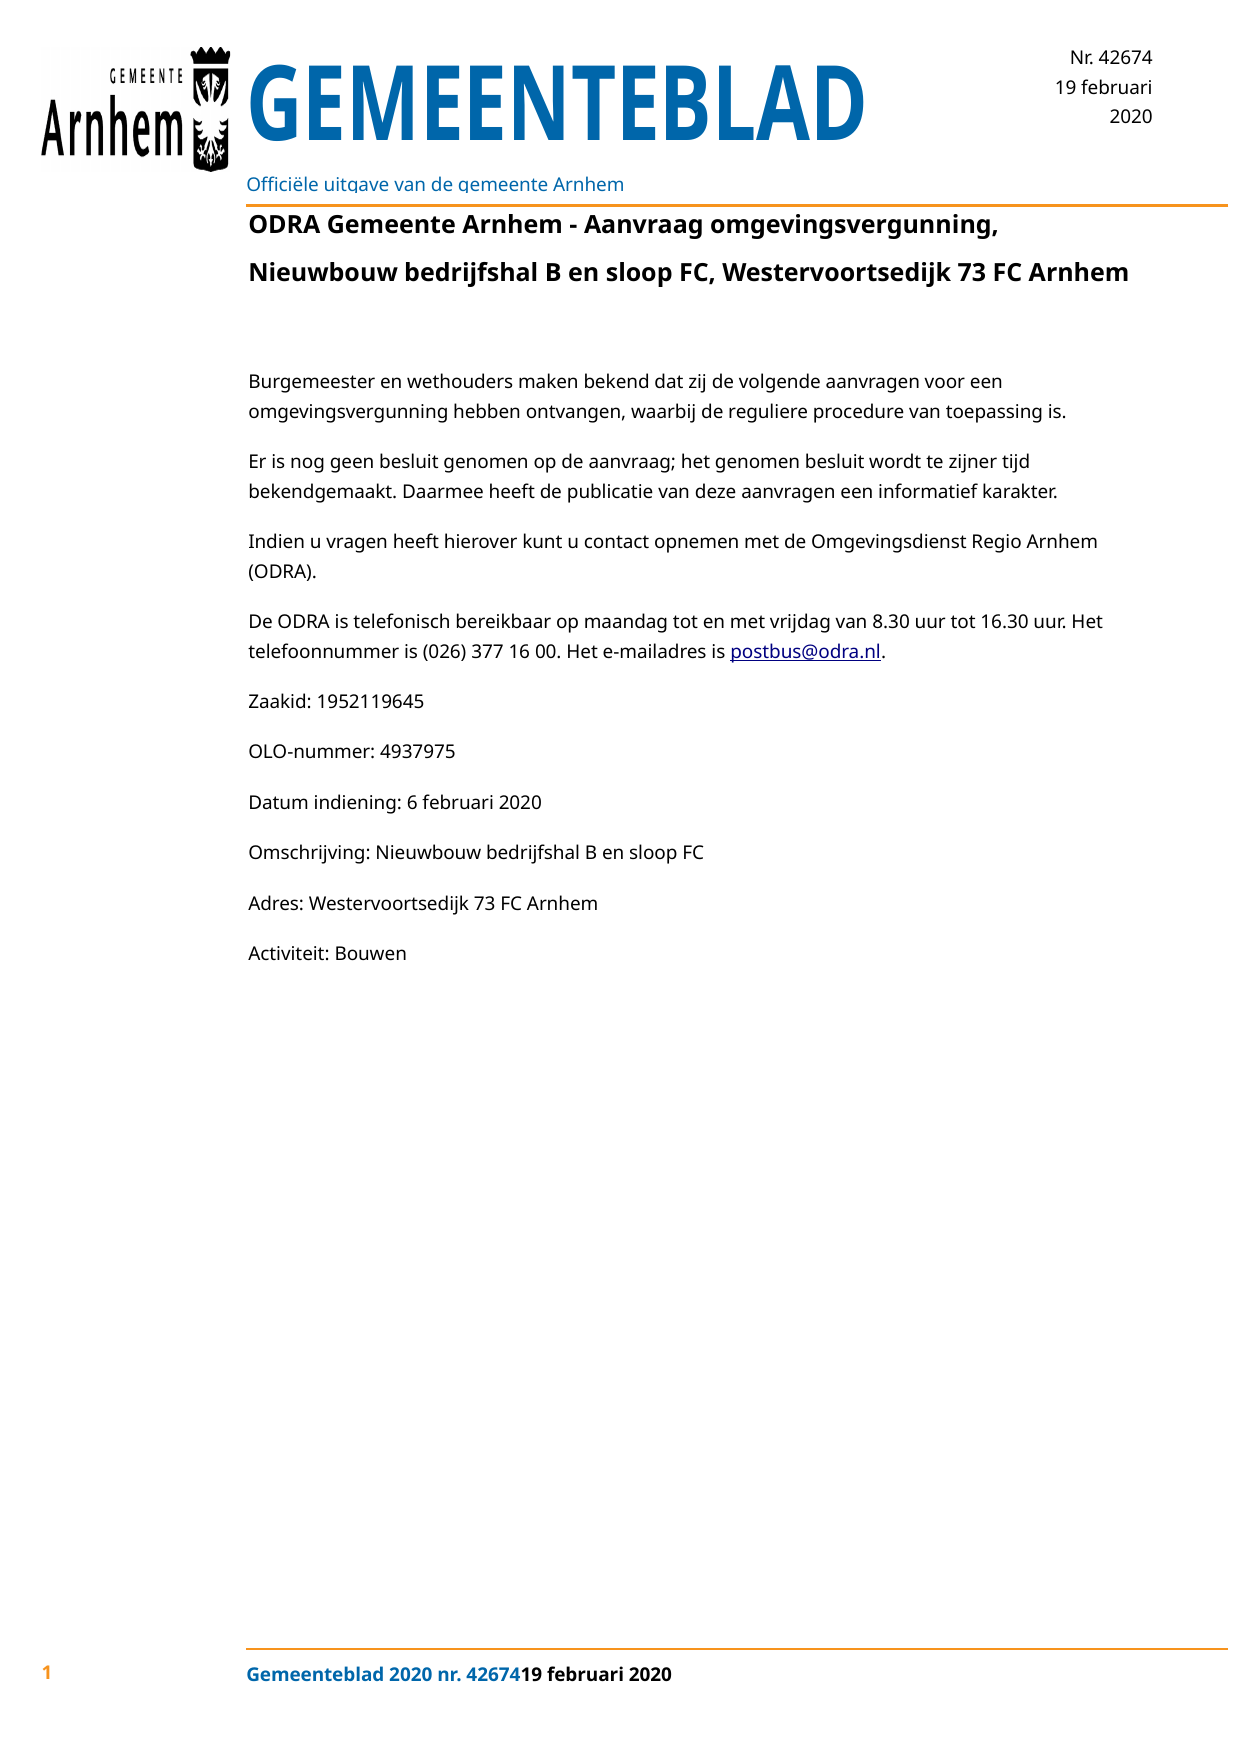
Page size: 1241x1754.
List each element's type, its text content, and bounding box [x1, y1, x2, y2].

text Er is nog geen besluit genomen op de aanvraag; het genomen besluit wordt te zijner tijd bekendgemaakt. Daarmee heeft de publicatie van deze aanvragen een informatief karakter. [248, 448, 1152, 504]
text OLO-nummer: 4937975 [248, 739, 1152, 764]
text Omschrijving: Nieuwbouw bedrijfshal B en sloop FC [248, 839, 1152, 865]
text Adres: Westervoortsedijk 73 FC Arnhem [248, 890, 1152, 916]
text Datum indiening: 6 februari 2020 [248, 789, 1152, 815]
text ODRA Gemeente Arnhem - Aanvraag omgevingsvergunning, Nieuwbouw bedrijfshal B en sloop FC, Westervoortsedijk 73 FC Arnhem [248, 207, 1152, 288]
text Zaakid: 1952119645 [248, 688, 1152, 714]
text Indien u vragen heeft hierover kunt u contact opnemen met de Omgevingsdienst Regio Arnhem (ODRA). [248, 528, 1152, 584]
picture [41, 47, 231, 172]
text Burgemeester en wethouders maken bekend dat zij de volgende aanvragen voor een omgevingsvergunning hebben ontvangen, waarbij de reguliere procedure van toepassing is. [248, 368, 1152, 424]
text Activiteit: Bouwen [248, 940, 1152, 966]
text De ODRA is telefonisch bereikbaar op maandag tot en met vrijdag van 8.30 uur tot 16.30 uur. Het telefoonnummer is (026) 377 16 00. Het e-mailadres is postbus@odra.nl. [248, 608, 1152, 664]
